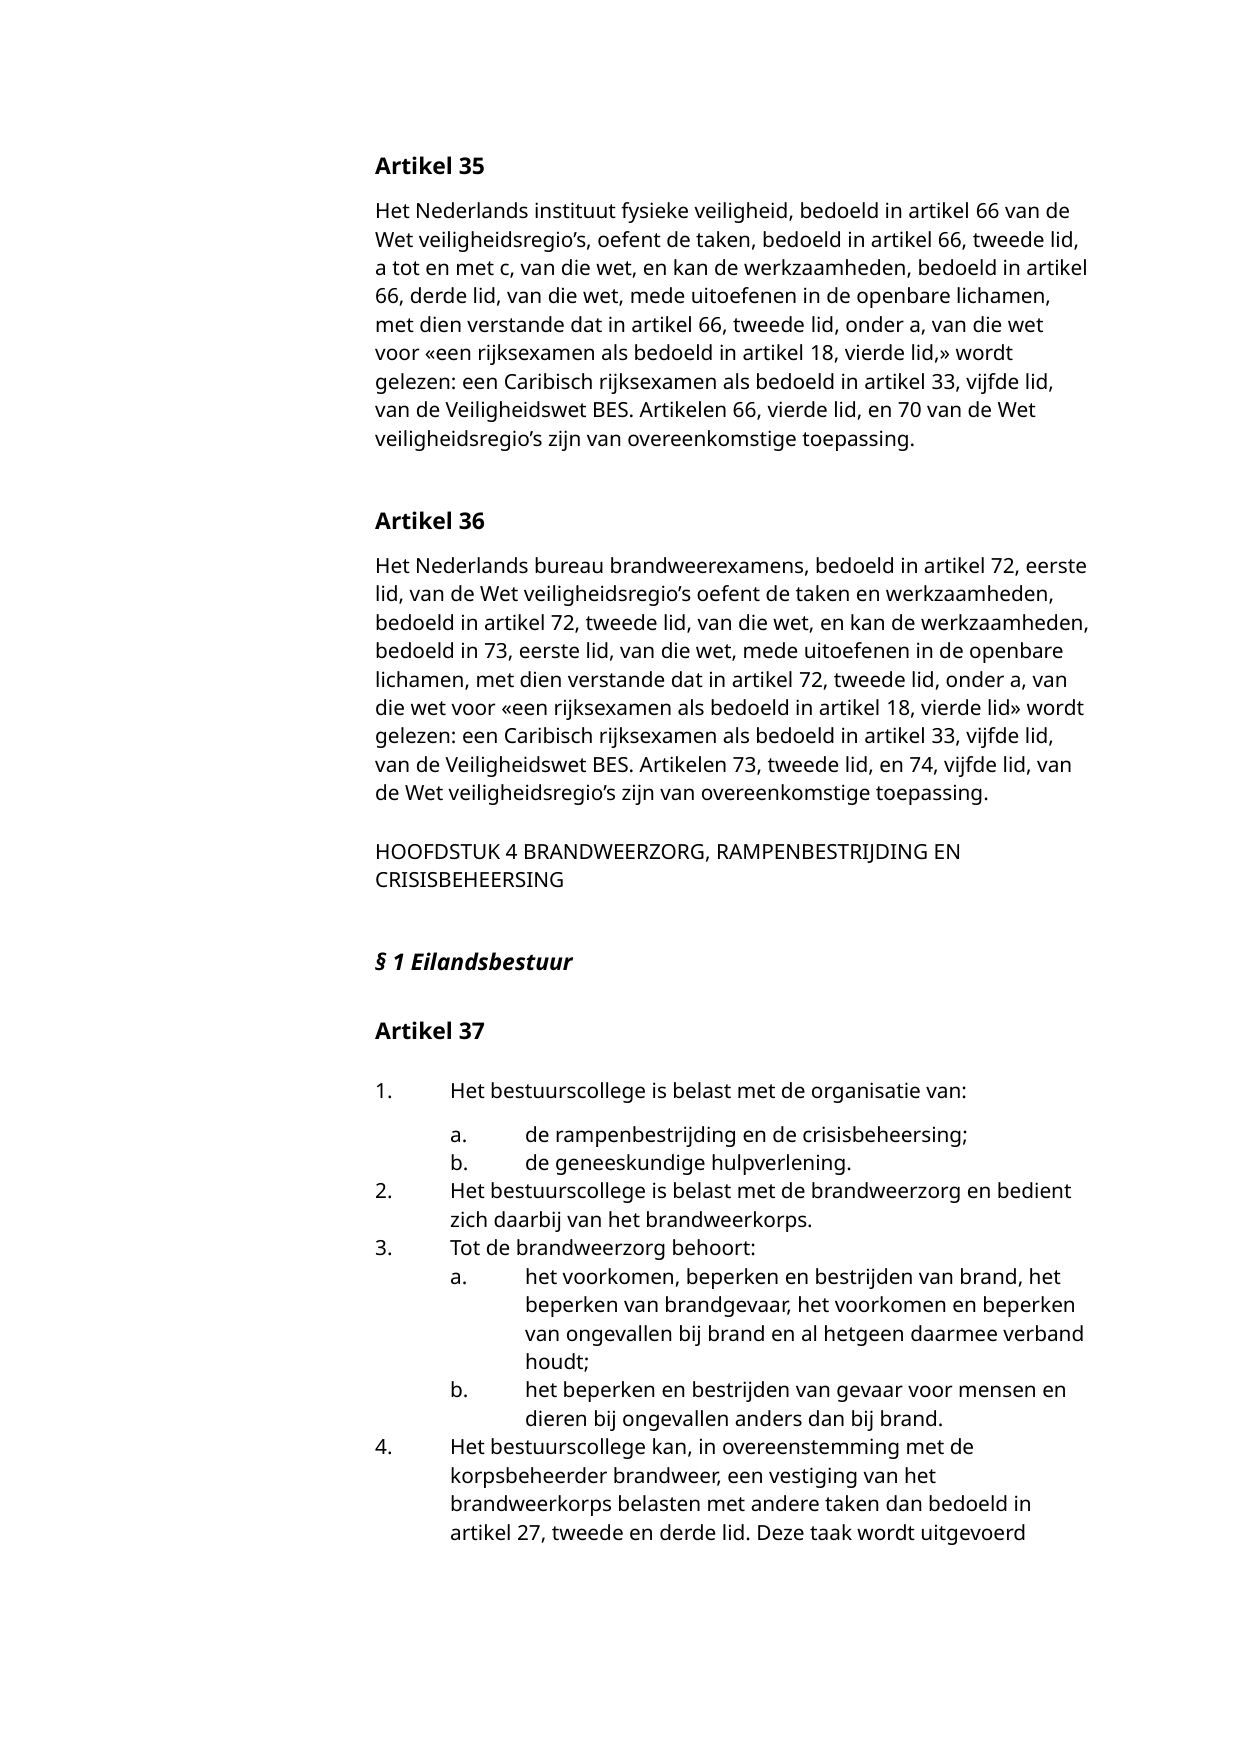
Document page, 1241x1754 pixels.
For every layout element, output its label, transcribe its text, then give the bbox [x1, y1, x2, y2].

text Het Nederlands bureau brandweerexamens, bedoeld in artikel 72, eerste lid, van de Wet veiligheidsregio’s oefent de taken en werkzaamheden, bedoeld in artikel 72, tweede lid, van die wet, en kan de werkzaamheden, bedoeld in 73, eerste lid, van die wet, mede uitoefenen in de openbare lichamen, met dien verstande dat in artikel 72, tweede lid, onder a, van die wet voor «een rijksexamen als bedoeld in artikel 18, vierde lid» wordt gelezen: een Caribisch rijksexamen als bedoeld in artikel 33, vijfde lid, van de Veiligheidswet BES. Artikelen 73, tweede lid, en 74, vijfde lid, van de Wet veiligheidsregio’s zijn van overeenkomstige toepassing. [375, 551, 1090, 807]
list het voorkomen, beperken en bestrijden van brand, het beperken van brandgevaar, het voorkomen en beperken van ongevallen bij brand en al hetgeen daarmee verband houdt; [450, 1262, 1090, 1376]
text Het Nederlands instituut fysieke veiligheid, bedoeld in artikel 66 van de Wet veiligheidsregio’s, oefent de taken, bedoeld in artikel 66, tweede lid, a tot en met c, van die wet, en kan de werkzaamheden, bedoeld in artikel 66, derde lid, van die wet, mede uitoefenen in de openbare lichamen, met dien verstande dat in artikel 66, tweede lid, onder a, van die wet voor «een rijksexamen als bedoeld in artikel 18, vierde lid,» wordt gelezen: een Caribisch rijksexamen als bedoeld in artikel 33, vijfde lid, van de Veiligheidswet BES. Artikelen 66, vierde lid, en 70 van de Wet veiligheidsregio’s zijn van overeenkomstige toepassing. [375, 196, 1090, 452]
list de rampenbestrijding en de crisisbeheersing; [450, 1120, 1090, 1148]
list Het bestuurscollege is belast met de brandweerzorg en bedient zich daarbij van het brandweerkorps. [375, 1177, 1090, 1233]
subtitle Artikel 36 [375, 505, 1090, 536]
subtitle HOOFDSTUK 4 BRANDWEERZORG, RAMPENBESTRIJDING EN CRISISBEHEERSING [375, 837, 1090, 894]
list het beperken en bestrijden van gevaar voor mensen en dieren bij ongevallen anders dan bij brand. [450, 1376, 1090, 1432]
list Tot de brandweerzorg behoort: [375, 1233, 1090, 1262]
subtitle § 1 Eilandsbestuur [375, 946, 1090, 977]
subtitle Artikel 35 [375, 150, 1090, 181]
list Het bestuurscollege kan, in overeenstemming met de korpsbeheerder brandweer, een vestiging van het brandweerkorps belasten met andere taken dan bedoeld in artikel 27, tweede en derde lid. Deze taak wordt uitgevoerd [375, 1432, 1090, 1546]
list de geneeskundige hulpverlening. [450, 1148, 1090, 1177]
list Het bestuurscollege is belast met de organisatie van: [375, 1076, 1090, 1105]
subtitle Artikel 37 [375, 1015, 1090, 1046]
